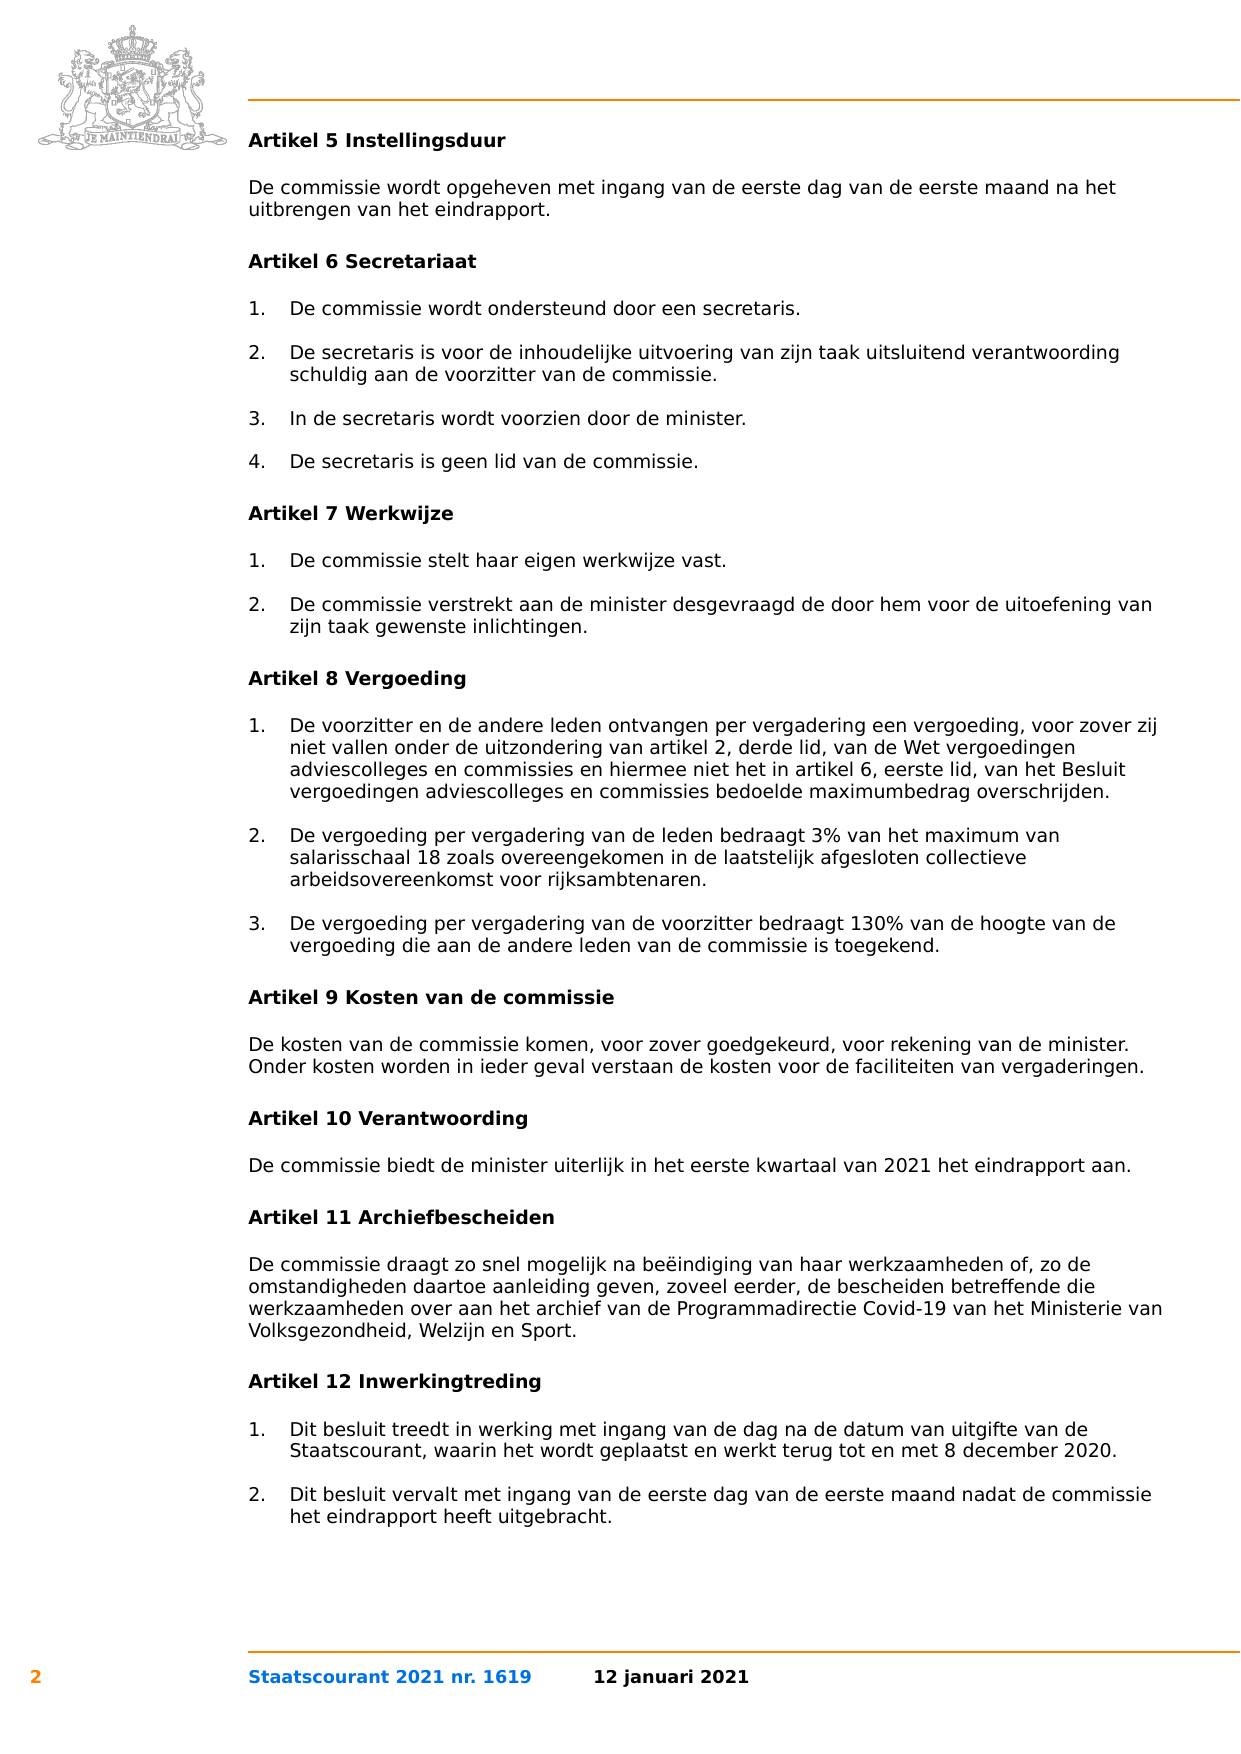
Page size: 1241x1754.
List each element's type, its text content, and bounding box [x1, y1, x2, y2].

text 4. De secretaris is geen lid van de commissie. [248, 451, 1163, 473]
text De kosten van de commissie komen, voor zover goedgekeurd, voor rekening van de minister. Onder kosten worden in ieder geval verstaan de kosten voor de faciliteiten van vergaderingen. [248, 1034, 1163, 1078]
text 1. De voorzitter en de andere leden ontvangen per vergadering een vergoeding, voor zover zij niet vallen onder de uitzondering van artikel 2, derde lid, van de Wet vergoedingen adviescolleges en commissies en hiermee niet het in artikel 6, eerste lid, van het Besluit vergoedingen adviescolleges en commissies bedoelde maximumbedrag overschrijden. [248, 715, 1163, 803]
text De commissie draagt zo snel mogelijk na beëindiging van haar werkzaamheden of, zo de omstandigheden daartoe aanleiding geven, zoveel eerder, de bescheiden betreffende die werkzaamheden over aan het archief van de Programmadirectie Covid-19 van het Ministerie van Volksgezondheid, Welzijn en Sport. [248, 1253, 1163, 1341]
text De commissie biedt de minister uiterlijk in het eerste kwartaal van 2021 het eindrapport aan. [248, 1154, 1163, 1177]
text 2. Dit besluit vervalt met ingang van de eerste dag van de eerste maand nadat de commissie het eindrapport heeft uitgebracht. [248, 1484, 1163, 1528]
subtitle Artikel 6 Secretariaat [248, 251, 1163, 273]
text De commissie wordt opgeheven met ingang van de eerste dag van de eerste maand na het uitbrengen van het eindrapport. [248, 177, 1163, 221]
text 2. De commissie verstrekt aan de minister desgevraagd de door hem voor de uitoefening van zijn taak gewenste inlichtingen. [248, 594, 1163, 638]
text 3. De vergoeding per vergadering van de voorzitter bedraagt 130% van de hoogte van de vergoeding die aan de andere leden van de commissie is toegekend. [248, 913, 1163, 957]
text 1. Dit besluit treedt in werking met ingang van de dag na de datum van uitgifte van de Staatscourant, waarin het wordt geplaatst en werkt terug tot en met 8 december 2020. [248, 1418, 1163, 1462]
text 2. De vergoeding per vergadering van de leden bedraagt 3% van het maximum van salarisschaal 18 zoals overeengekomen in de laatstelijk afgesloten collectieve arbeidsovereenkomst voor rijksambtenaren. [248, 825, 1163, 891]
text 1. De commissie wordt ondersteund door een secretaris. [248, 298, 1163, 320]
subtitle Artikel 10 Verantwoording [248, 1108, 1163, 1129]
subtitle Artikel 12 Inwerkingtreding [248, 1371, 1163, 1393]
subtitle Artikel 5 Instellingsduur [248, 130, 1163, 152]
subtitle Artikel 7 Werkwijze [248, 503, 1163, 525]
subtitle Artikel 9 Kosten van de commissie [248, 987, 1163, 1009]
subtitle Artikel 11 Archiefbescheiden [248, 1207, 1163, 1228]
text 3. In de secretaris wordt voorzien door de minister. [248, 407, 1163, 429]
text 1. De commissie stelt haar eigen werkwijze vast. [248, 550, 1163, 572]
picture [38, 25, 227, 150]
subtitle Artikel 8 Vergoeding [248, 668, 1163, 690]
text 2. De secretaris is voor de inhoudelijke uitvoering van zijn taak uitsluitend verantwoording schuldig aan de voorzitter van de commissie. [248, 342, 1163, 386]
